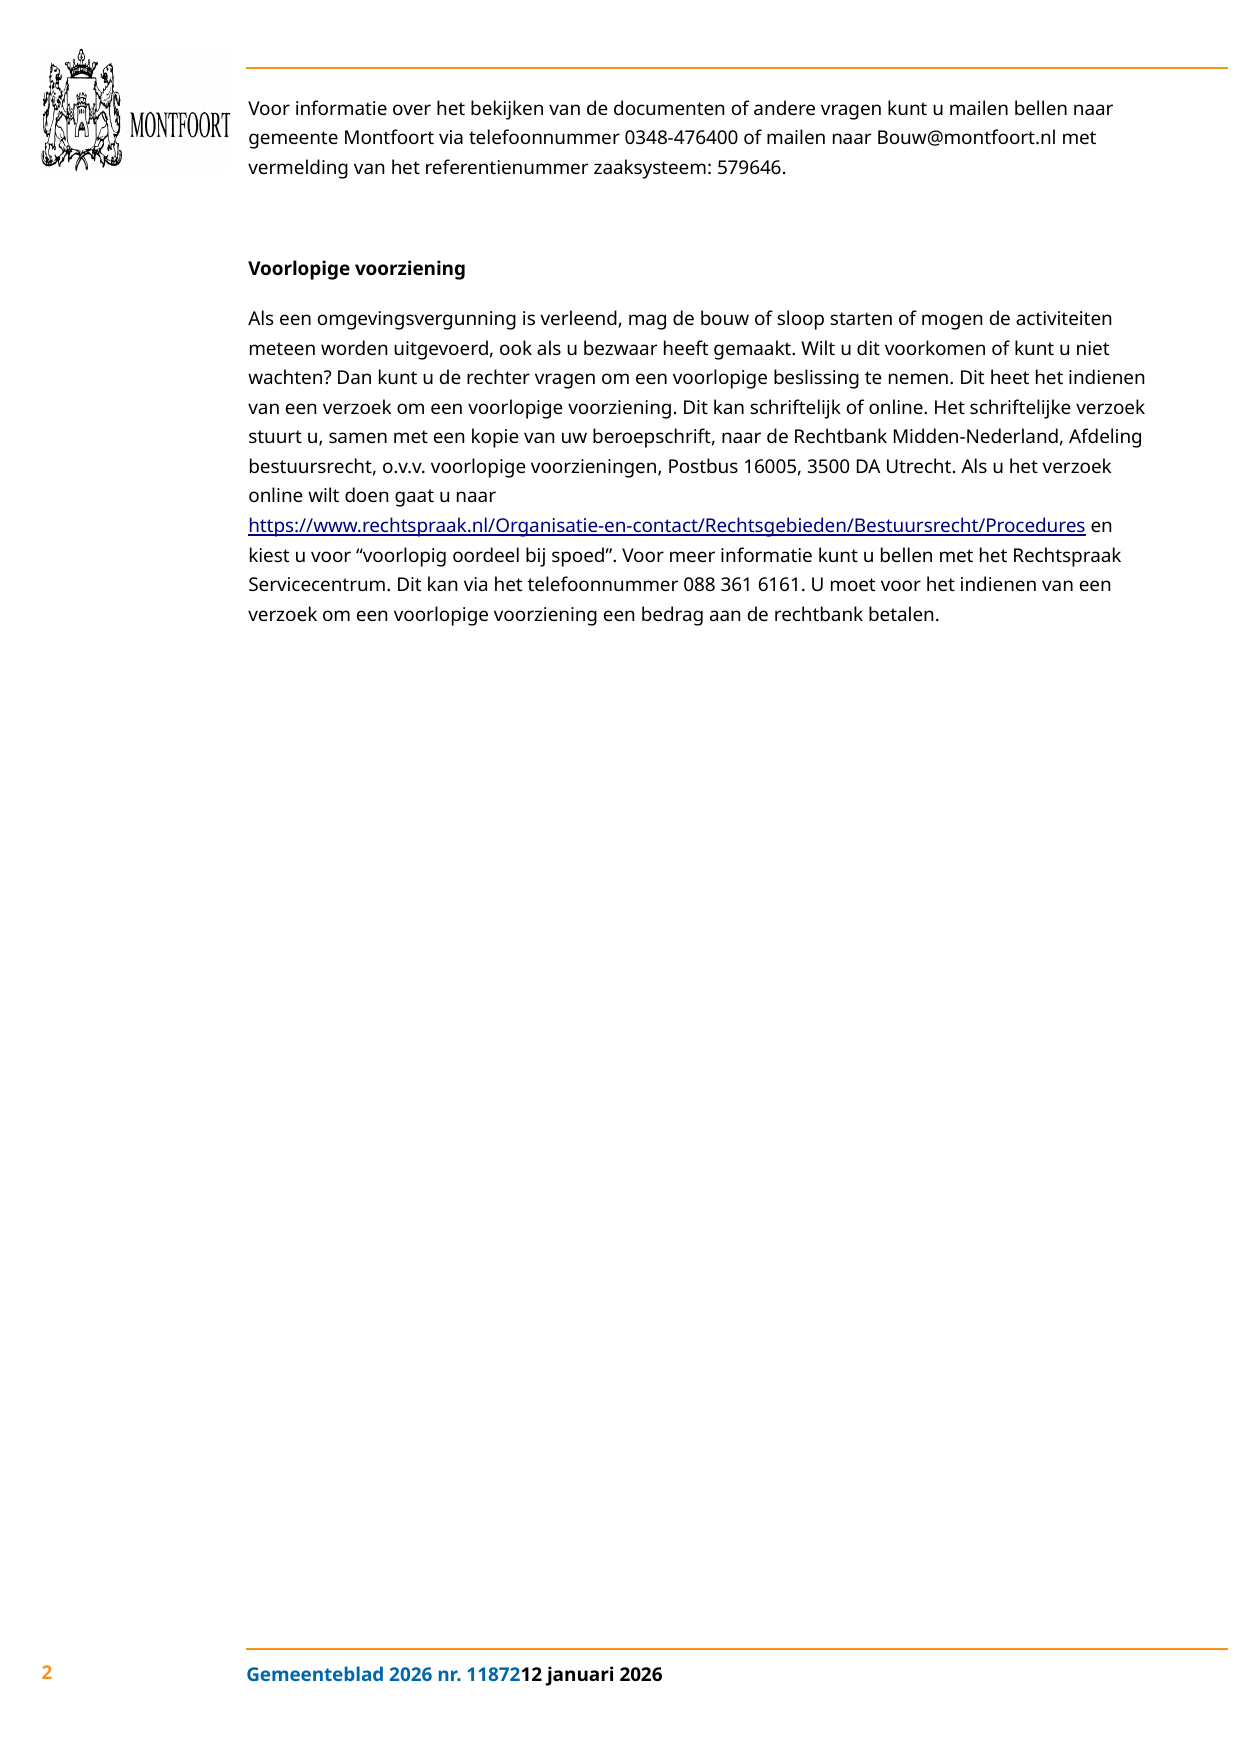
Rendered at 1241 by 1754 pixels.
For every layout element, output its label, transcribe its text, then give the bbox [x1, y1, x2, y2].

text Als een omgevingsvergunning is verleend, mag de bouw of sloop starten of mogen de activiteiten meteen worden uitgevoerd, ook als u bezwaar heeft gemaakt. Wilt u dit voorkomen of kunt u niet wachten? Dan kunt u de rechter vragen om een voorlopige beslissing te nemen. Dit heet het indienen van een verzoek om een voorlopige voorziening. Dit kan schriftelijk of online. Het schriftelijke verzoek stuurt u, samen met een kopie van uw beroepschrift, naar de Rechtbank Midden-Nederland, Afdeling bestuursrecht, o.v.v. voorlopige voorzieningen, Postbus 16005, 3500 DA Utrecht. Als u het verzoek online wilt doen gaat u naar https://www.rechtspraak.nl/Organisatie-en-contact/Rechtsgebieden/Bestuursrecht/Procedures en kiest u voor “voorlopig oordeel bij spoed”. Voor meer informatie kunt u bellen met het Rechtspraak Servicecentrum. Dit kan via het telefoonnummer 088 361 6161. U moet voor het indienen van een verzoek om een voorlopige voorziening een bedrag aan de rechtbank betalen. [248, 305, 1152, 627]
text Voor informatie over het bekijken van de documenten of andere vragen kunt u mailen bellen naar gemeente Montfoort via telefoonnummer 0348-476400 of mailen naar Bouw@montfoort.nl met vermelding van het referentienummer zaaksysteem: 579646. [248, 95, 1152, 180]
picture [41, 47, 231, 172]
text Voorlopige voorziening [248, 255, 1152, 281]
